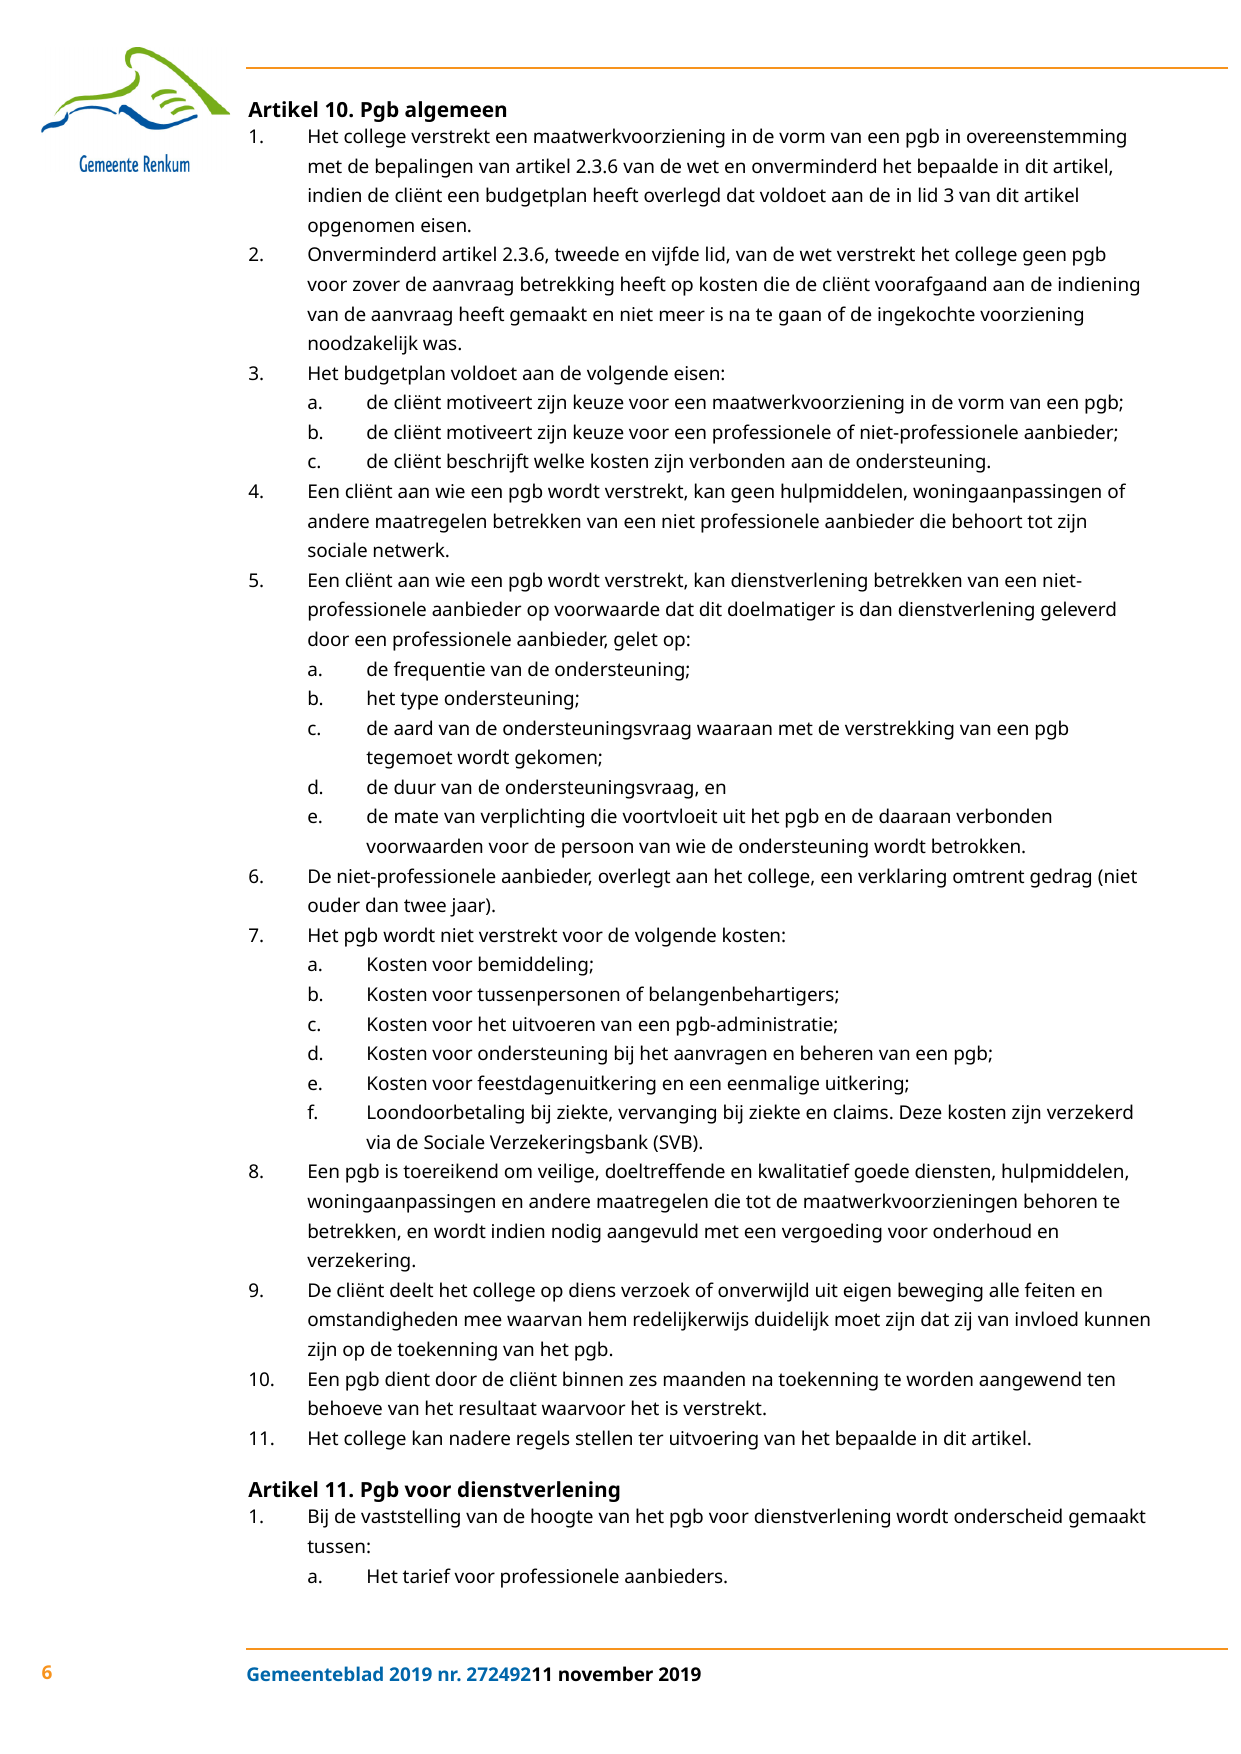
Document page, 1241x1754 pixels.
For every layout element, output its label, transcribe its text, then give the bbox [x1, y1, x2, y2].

list de cliënt beschrijft welke kosten zijn verbonden aan de ondersteuning. [307, 449, 1152, 474]
list Een pgb dient door de cliënt binnen zes maanden na toekenning te worden aangewend ten behoeve van het resultaat waarvoor het is verstrekt. [248, 1366, 1152, 1421]
list Kosten voor het uitvoeren van een pgb-administratie; [307, 1011, 1152, 1036]
list de aard van de ondersteuningsvraag waaraan met de verstrekking van een pgb tegemoet wordt gekomen; [307, 715, 1152, 770]
list de cliënt motiveert zijn keuze voor een maatwerkvoorziening in de vorm van een pgb; [307, 389, 1152, 415]
list de mate van verplichting die voortvloeit uit het pgb en de daaraan verbonden voorwaarden voor de persoon van wie de ondersteuning wordt betrokken. [307, 804, 1152, 859]
list de duur van de ondersteuningsvraag, en [307, 774, 1152, 800]
list Loondoorbetaling bij ziekte, vervanging bij ziekte en claims. Deze kosten zijn verzekerd via de Sociale Verzekeringsbank (SVB). [307, 1099, 1152, 1155]
list Een cliënt aan wie een pgb wordt verstrekt, kan dienstverlening betrekken van een niet-professionele aanbieder op voorwaarde dat dit doelmatiger is dan dienstverlening geleverd door een professionele aanbieder, gelet op: [248, 567, 1152, 652]
list Een pgb is toereikend om veilige, doeltreffende en kwalitatief goede diensten, hulpmiddelen, woningaanpassingen en andere maatregelen die tot de maatwerkvoorzieningen behoren te betrekken, en wordt indien nodig aangevuld met een vergoeding voor onderhoud en verzekering. [248, 1159, 1152, 1273]
list De cliënt deelt het college op diens verzoek of onverwijld uit eigen beweging alle feiten en omstandigheden mee waarvan hem redelijkerwijs duidelijk moet zijn dat zij van invloed kunnen zijn op de toekenning van het pgb. [248, 1277, 1152, 1362]
list Een cliënt aan wie een pgb wordt verstrekt, kan geen hulpmiddelen, woningaanpassingen of andere maatregelen betrekken van een niet professionele aanbieder die behoort tot zijn sociale netwerk. [248, 478, 1152, 563]
text Artikel 10. Pgb algemeen [248, 95, 1152, 123]
list Het budgetplan voldoet aan de volgende eisen: [248, 360, 1152, 386]
list de cliënt motiveert zijn keuze voor een professionele of niet-professionele aanbieder; [307, 419, 1152, 445]
list de frequentie van de ondersteuning; [307, 656, 1152, 681]
list Het college verstrekt een maatwerkvoorziening in de vorm van een pgb in overeenstemming met de bepalingen van artikel 2.3.6 van de wet en onverminderd het bepaalde in dit artikel, indien de cliënt een budgetplan heeft overlegd dat voldoet aan de in lid 3 van dit artikel opgenomen eisen. [248, 123, 1152, 238]
text Artikel 11. Pgb voor dienstverlening [248, 1475, 1152, 1504]
list Het tarief voor professionele aanbieders. [307, 1563, 1152, 1589]
list Bij de vaststelling van de hoogte van het pgb voor dienstverlening wordt onderscheid gemaakt tussen: [248, 1504, 1152, 1559]
list Het college kan nadere regels stellen ter uitvoering van het bepaalde in dit artikel. [248, 1425, 1152, 1451]
list Kosten voor ondersteuning bij het aanvragen en beheren van een pgb; [307, 1040, 1152, 1066]
list het type ondersteuning; [307, 685, 1152, 711]
list Kosten voor bemiddeling; [307, 952, 1152, 977]
picture [41, 47, 231, 172]
list De niet-professionele aanbieder, overlegt aan het college, een verklaring omtrent gedrag (niet ouder dan twee jaar). [248, 863, 1152, 918]
list Het pgb wordt niet verstrekt voor de volgende kosten: [248, 922, 1152, 948]
list Kosten voor feestdagenuitkering en een eenmalige uitkering; [307, 1070, 1152, 1096]
list Onverminderd artikel 2.3.6, tweede en vijfde lid, van de wet verstrekt het college geen pgb voor zover de aanvraag betrekking heeft op kosten die de cliënt voorafgaand aan de indiening van de aanvraag heeft gemaakt en niet meer is na te gaan of de ingekochte voorziening noodzakelijk was. [248, 242, 1152, 356]
list Kosten voor tussenpersonen of belangenbehartigers; [307, 981, 1152, 1007]
